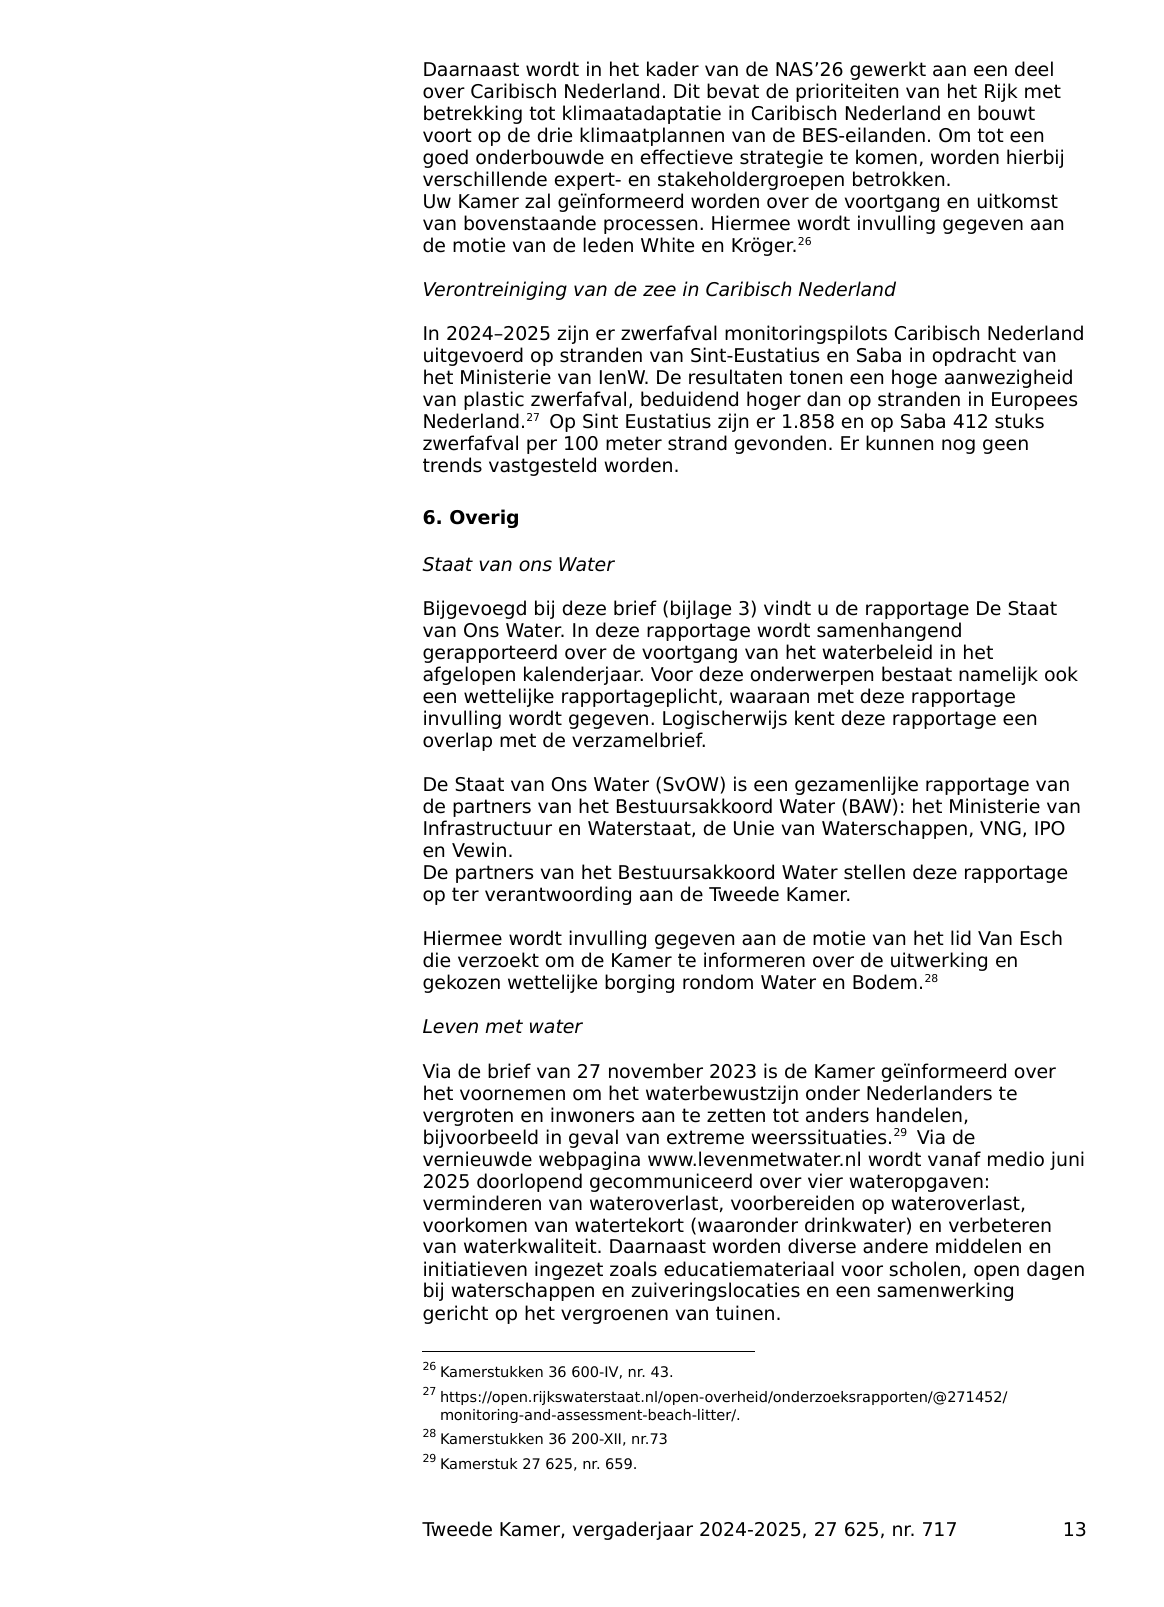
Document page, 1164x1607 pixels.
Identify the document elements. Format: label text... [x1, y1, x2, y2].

text Via de brief van 27 november 2023 is de Kamer geïnformeerd over het voornemen om het waterbewustzijn onder Nederlanders te vergroten en inwoners aan te zetten tot anders handelen, bijvoorbeeld in geval van extreme weerssituaties. Via de vernieuwde webpagina www.levenmetwater.nl wordt vanaf medio juni 2025 doorlopend gecommuniceerd over vier wateropgaven: verminderen van wateroverlast, voorbereiden op wateroverlast, voorkomen van watertekort (waaronder drinkwater) en verbeteren van waterkwaliteit. Daarnaast worden diverse andere middelen en initiatieven ingezet zoals educatiemateriaal voor scholen, open dagen bij waterschappen en zuiveringslocaties en een samenwerking gericht op het vergroenen van tuinen. [422, 1061, 1087, 1324]
subtitle Verontreiniging van de zee in Caribisch Nederland [422, 279, 1087, 301]
text Hiermee wordt invulling gegeven aan de motie van het lid Van Esch die verzoekt om de Kamer te informeren over de uitwerking en gekozen wettelijke borging rondom Water en Bodem. [422, 928, 1087, 994]
text Kamerstukken 36 200-XII, nr.73 [422, 1427, 1087, 1449]
text De partners van het Bestuursakkoord Water stellen deze rapportage op ter verantwoording aan de Tweede Kamer. [422, 862, 1087, 906]
text In 2024–2025 zijn er zwerfafval monitoringspilots Caribisch Nederland uitgevoerd op stranden van Sint-Eustatius en Saba in opdracht van het Ministerie van IenW. De resultaten tonen een hoge aanwezigheid van plastic zwerfafval, beduidend hoger dan op stranden in Europees Nederland. Op Sint Eustatius zijn er 1.858 en op Saba 412 stuks zwerfafval per 100 meter strand gevonden. Er kunnen nog geen trends vastgesteld worden. [422, 323, 1087, 477]
text Daarnaast wordt in het kader van de NAS’26 gewerkt aan een deel over Caribisch Nederland. Dit bevat de prioriteiten van het Rijk met betrekking tot klimaatadaptatie in Caribisch Nederland en bouwt voort op de drie klimaatplannen van de BES-eilanden. Om tot een goed onderbouwde en effectieve strategie te komen, worden hierbij verschillende expert- en stakeholdergroepen betrokken. [422, 59, 1087, 191]
text https://open.rijkswaterstaat.nl/open-overheid/onderzoeksrapporten/@271452/monitoring-and-assessment-beach-litter/. [422, 1385, 1087, 1424]
text De Staat van Ons Water (SvOW) is een gezamenlijke rapportage van de partners van het Bestuursakkoord Water (BAW): het Ministerie van Infrastructuur en Waterstaat, de Unie van Waterschappen, VNG, IPO en Vewin. [422, 774, 1087, 862]
text Kamerstuk 27 625, nr. 659. [422, 1452, 1087, 1474]
text Bijgevoegd bij deze brief (bijlage 3) vindt u de rapportage De Staat van Ons Water. In deze rapportage wordt samenhangend gerapporteerd over de voortgang van het waterbeleid in het afgelopen kalenderjaar. Voor deze onderwerpen bestaat namelijk ook een wettelijke rapportageplicht, waaraan met deze rapportage invulling wordt gegeven. Logischerwijs kent deze rapportage een overlap met de verzamelbrief. [422, 598, 1087, 752]
subtitle Staat van ons Water [422, 554, 1087, 576]
subtitle Leven met water [422, 1016, 1087, 1038]
text Kamerstukken 36 600-IV, nr. 43. [422, 1360, 1087, 1382]
text Uw Kamer zal geïnformeerd worden over de voortgang en uitkomst van bovenstaande processen. Hiermee wordt invulling gegeven aan de motie van de leden White en Kröger. [422, 191, 1087, 257]
subtitle 6. Overig [422, 507, 1087, 529]
